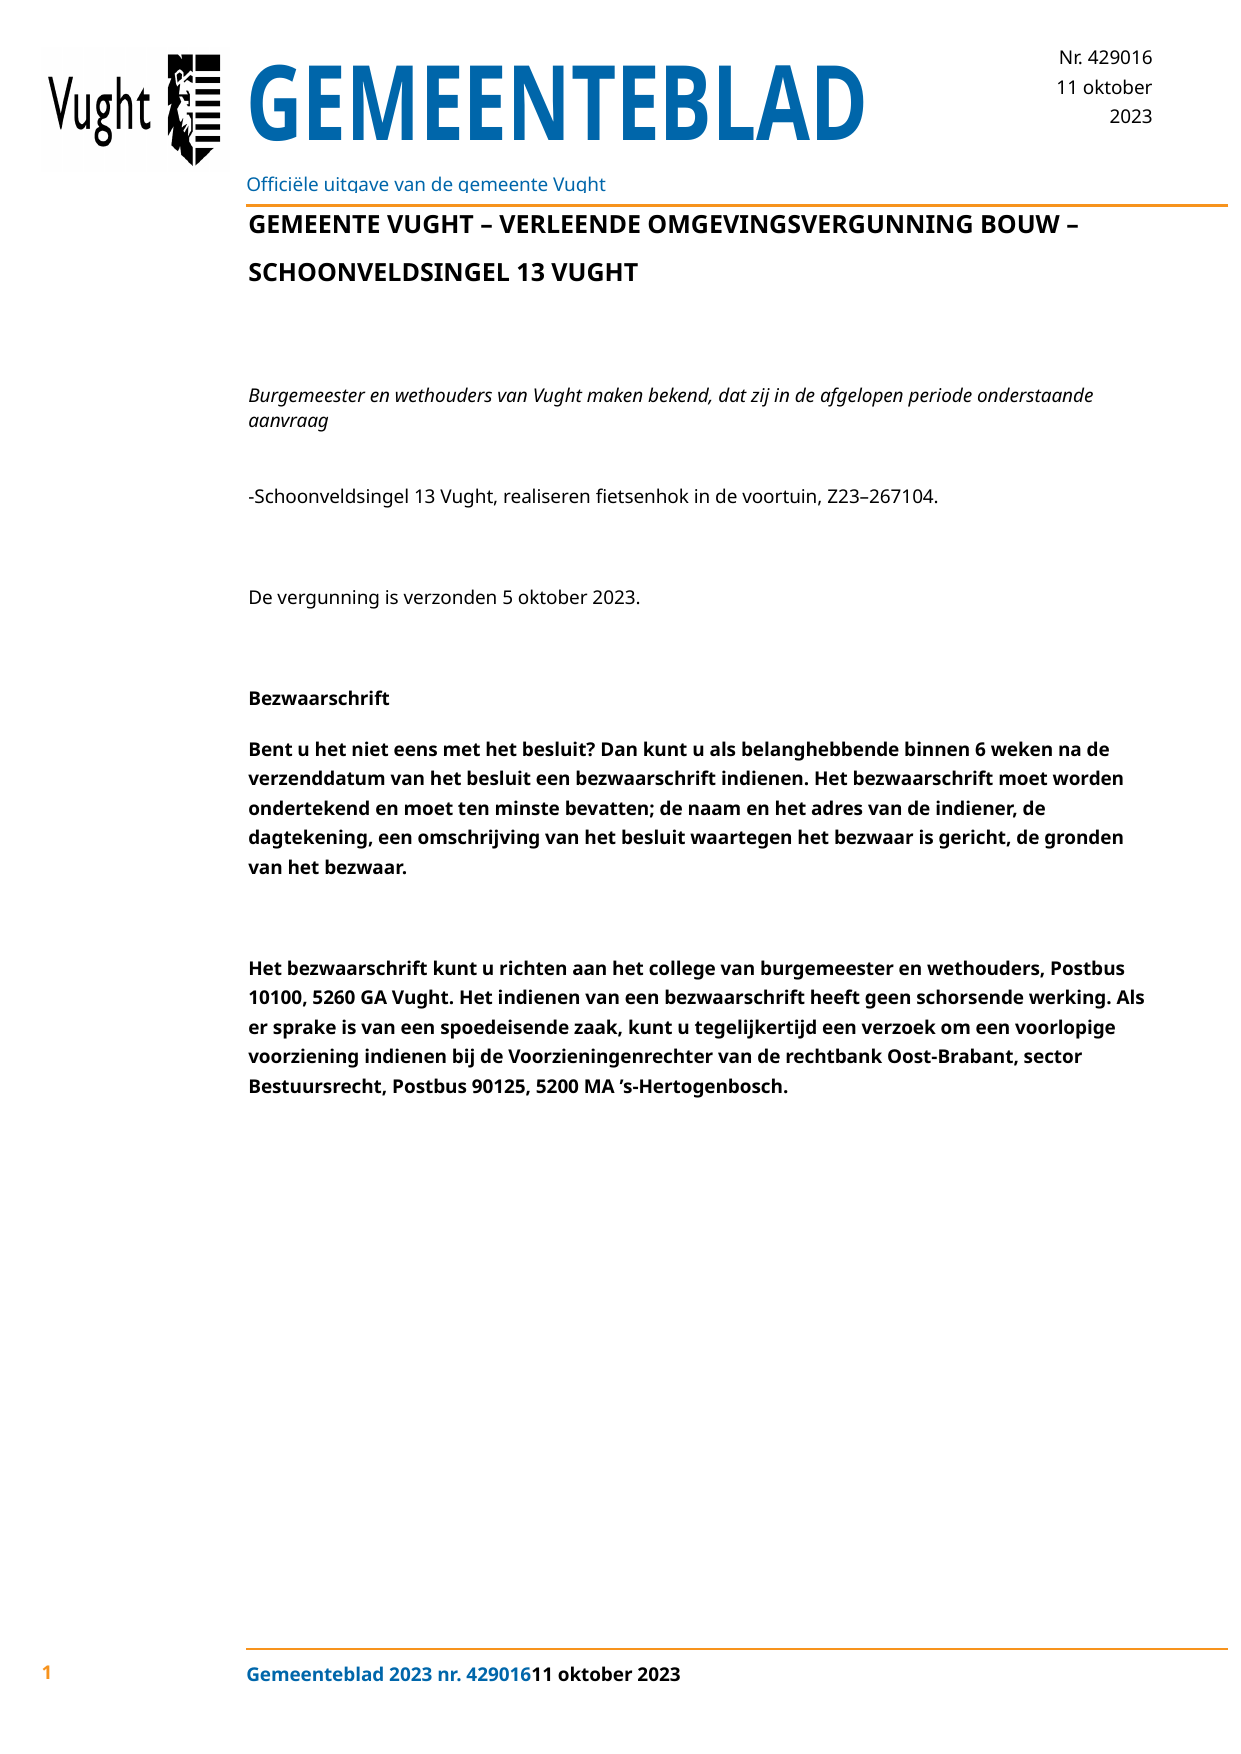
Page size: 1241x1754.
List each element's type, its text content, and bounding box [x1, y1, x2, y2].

text Burgemeester en wethouders van Vught maken bekend, dat zij in de afgelopen periode onderstaande aanvraag [248, 382, 1152, 433]
picture [41, 47, 231, 172]
text -Schoonveldsingel 13 Vught, realiseren fietsenhok in de voortuin, Z23–267104. [248, 484, 1152, 509]
text Het bezwaarschrift kunt u richten aan het college van burgemeester en wethouders, Postbus 10100, 5260 GA Vught. Het indienen van een bezwaarschrift heeft geen schorsende werking. Als er sprake is van een spoedeisende zaak, kunt u tegelijkertijd een verzoek om een voorlopige voorziening indienen bij de Voorzieningenrechter van de rechtbank Oost-Brabant, sector Bestuursrecht, Postbus 90125, 5200 MA ’s-Hertogenbosch. [248, 955, 1152, 1099]
text GEMEENTE VUGHT – VERLEENDE OMGEVINGSVERGUNNING BOUW –SCHOONVELDSINGEL 13 VUGHT [248, 207, 1152, 288]
text Bezwaarschrift [248, 685, 1152, 711]
text De vergunning is verzonden 5 oktober 2023. [248, 584, 1152, 610]
text Bent u het niet eens met het besluit? Dan kunt u als belanghebbende binnen 6 weken na de verzenddatum van het besluit een bezwaarschrift indienen. Het bezwaarschrift moet worden ondertekend en moet ten minste bevatten; de naam en het adres van de indiener, de dagtekening, een omschrijving van het besluit waartegen het bezwaar is gericht, de gronden van het bezwaar. [248, 736, 1152, 880]
